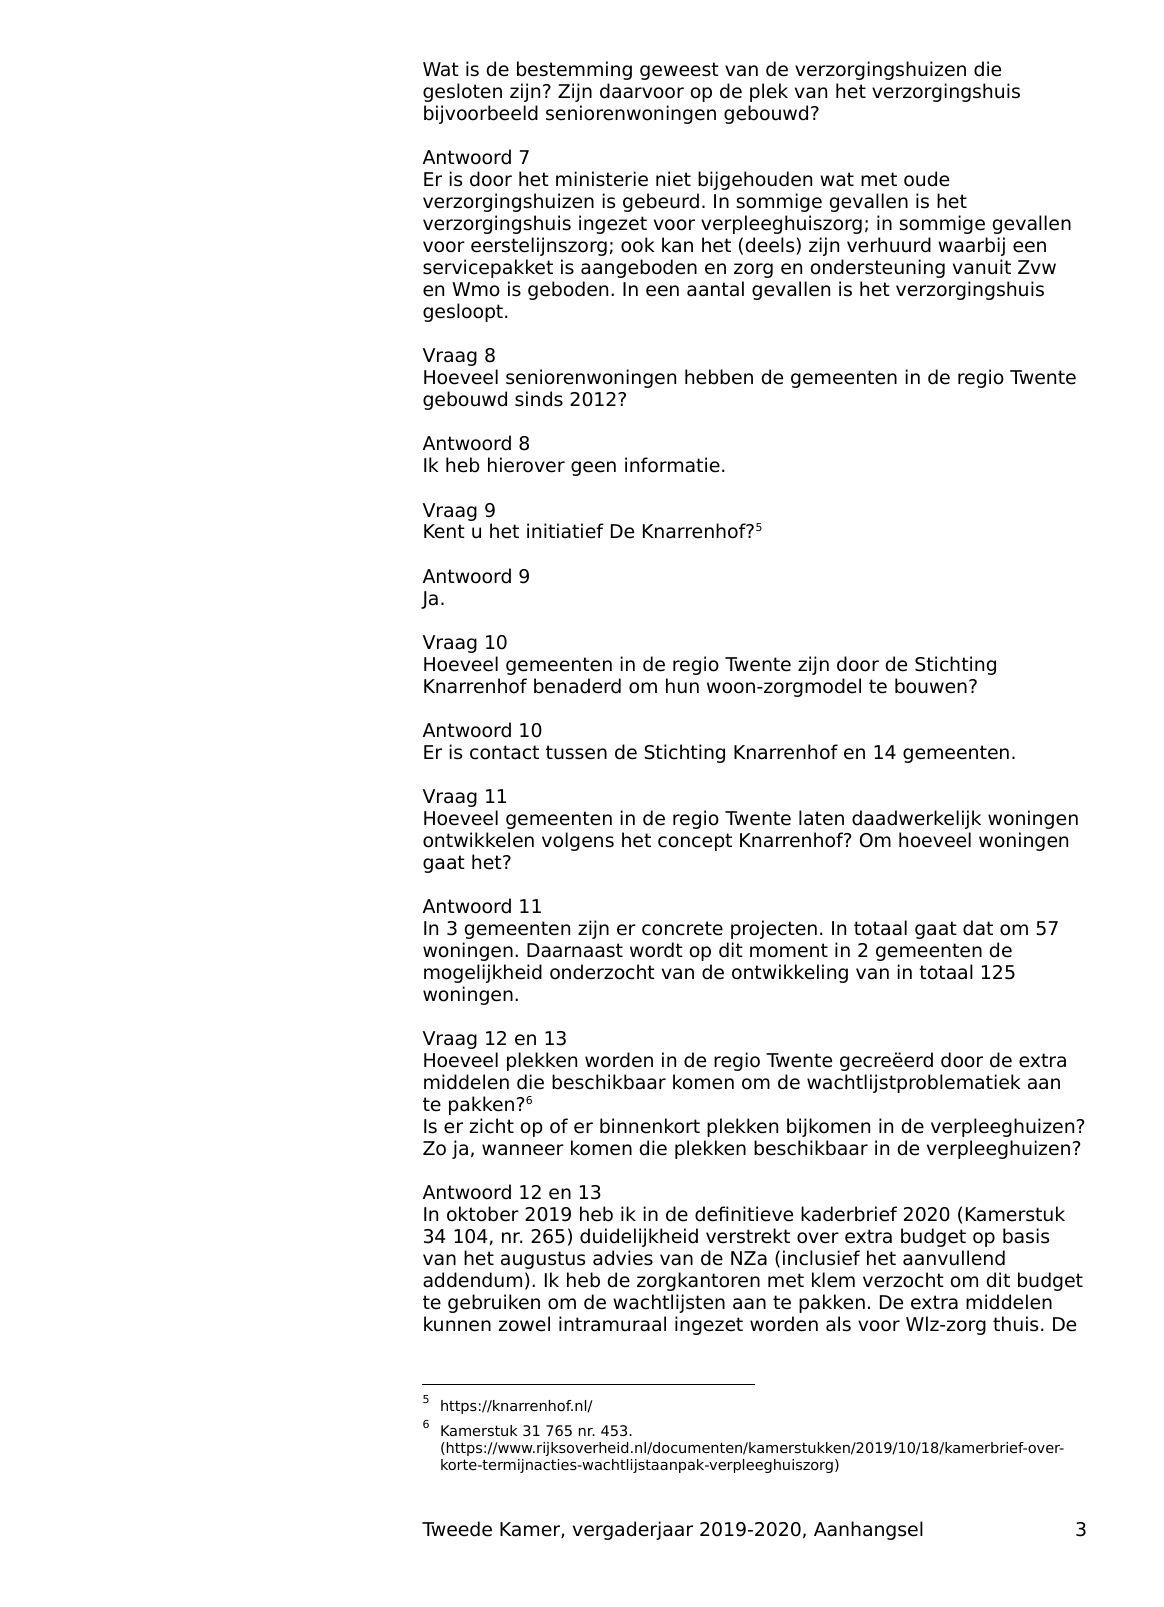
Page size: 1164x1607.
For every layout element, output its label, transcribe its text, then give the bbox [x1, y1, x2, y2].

text In oktober 2019 heb ik in de definitieve kaderbrief 2020 (Kamerstuk 34 104, nr. 265) duidelijkheid verstrekt over extra budget op basis van het augustus advies van de NZa (inclusief het aanvullend addendum). Ik heb de zorgkantoren met klem verzocht om dit budget te gebruiken om de wachtlijsten aan te pakken. De extra middelen kunnen zowel intramuraal ingezet worden als voor Wlz-zorg thuis. De [422, 1204, 1087, 1336]
text Antwoord 12 en 13 [422, 1182, 1087, 1204]
text Hoeveel seniorenwoningen hebben de gemeenten in de regio Twente gebouwd sinds 2012? [422, 367, 1087, 411]
text Er is door het ministerie niet bijgehouden wat met oude verzorgingshuizen is gebeurd. In sommige gevallen is het verzorgingshuis ingezet voor verpleeghuiszorg; in sommige gevallen voor eerstelijnszorg; ook kan het (deels) zijn verhuurd waarbij een servicepakket is aangeboden en zorg en ondersteuning vanuit Zvw en Wmo is geboden. In een aantal gevallen is het verzorgingshuis gesloopt. [422, 169, 1087, 323]
text Ik heb hierover geen informatie. [422, 455, 1087, 477]
text https://knarrenhof.nl/ [422, 1393, 1087, 1416]
text Hoeveel gemeenten in de regio Twente zijn door de Stichting Knarrenhof benaderd om hun woon-zorgmodel te bouwen? [422, 654, 1087, 698]
text Vraag 9 [422, 499, 1087, 521]
text Antwoord 7 [422, 147, 1087, 169]
text Is er zicht op of er binnenkort plekken bijkomen in de verpleeghuizen? Zo ja, wanneer komen die plekken beschikbaar in de verpleeghuizen? [422, 1116, 1087, 1160]
text Wat is de bestemming geweest van de verzorgingshuizen die gesloten zijn? Zijn daarvoor op de plek van het verzorgingshuis bijvoorbeeld seniorenwoningen gebouwd? [422, 59, 1087, 125]
text Hoeveel gemeenten in de regio Twente laten daadwerkelijk woningen ontwikkelen volgens het concept Knarrenhof? Om hoeveel woningen gaat het? [422, 808, 1087, 874]
text Antwoord 10 [422, 720, 1087, 742]
text Vraag 11 [422, 786, 1087, 808]
text Antwoord 11 [422, 896, 1087, 918]
text Vraag 8 [422, 345, 1087, 367]
text Kamerstuk 31 765 nr. 453. (https://www.rijksoverheid.nl/documenten/kamerstukken/2019/10/18/kamerbrief-over-korte-termijnacties-wachtlijstaanpak-verpleeghuiszorg) [422, 1418, 1087, 1474]
text In 3 gemeenten zijn er concrete projecten. In totaal gaat dat om 57 woningen. Daarnaast wordt op dit moment in 2 gemeenten de mogelijkheid onderzocht van de ontwikkeling van in totaal 125 woningen. [422, 918, 1087, 1006]
text Antwoord 8 [422, 433, 1087, 455]
text Hoeveel plekken worden in de regio Twente gecreëerd door de extra middelen die beschikbaar komen om de wachtlijstproblematiek aan te pakken? [422, 1050, 1087, 1116]
text Antwoord 9 [422, 566, 1087, 588]
text Er is contact tussen de Stichting Knarrenhof en 14 gemeenten. [422, 742, 1087, 764]
text Vraag 12 en 13 [422, 1028, 1087, 1050]
text Kent u het initiatief De Knarrenhof? [422, 521, 1087, 543]
text Vraag 10 [422, 632, 1087, 654]
text Ja. [422, 588, 1087, 609]
